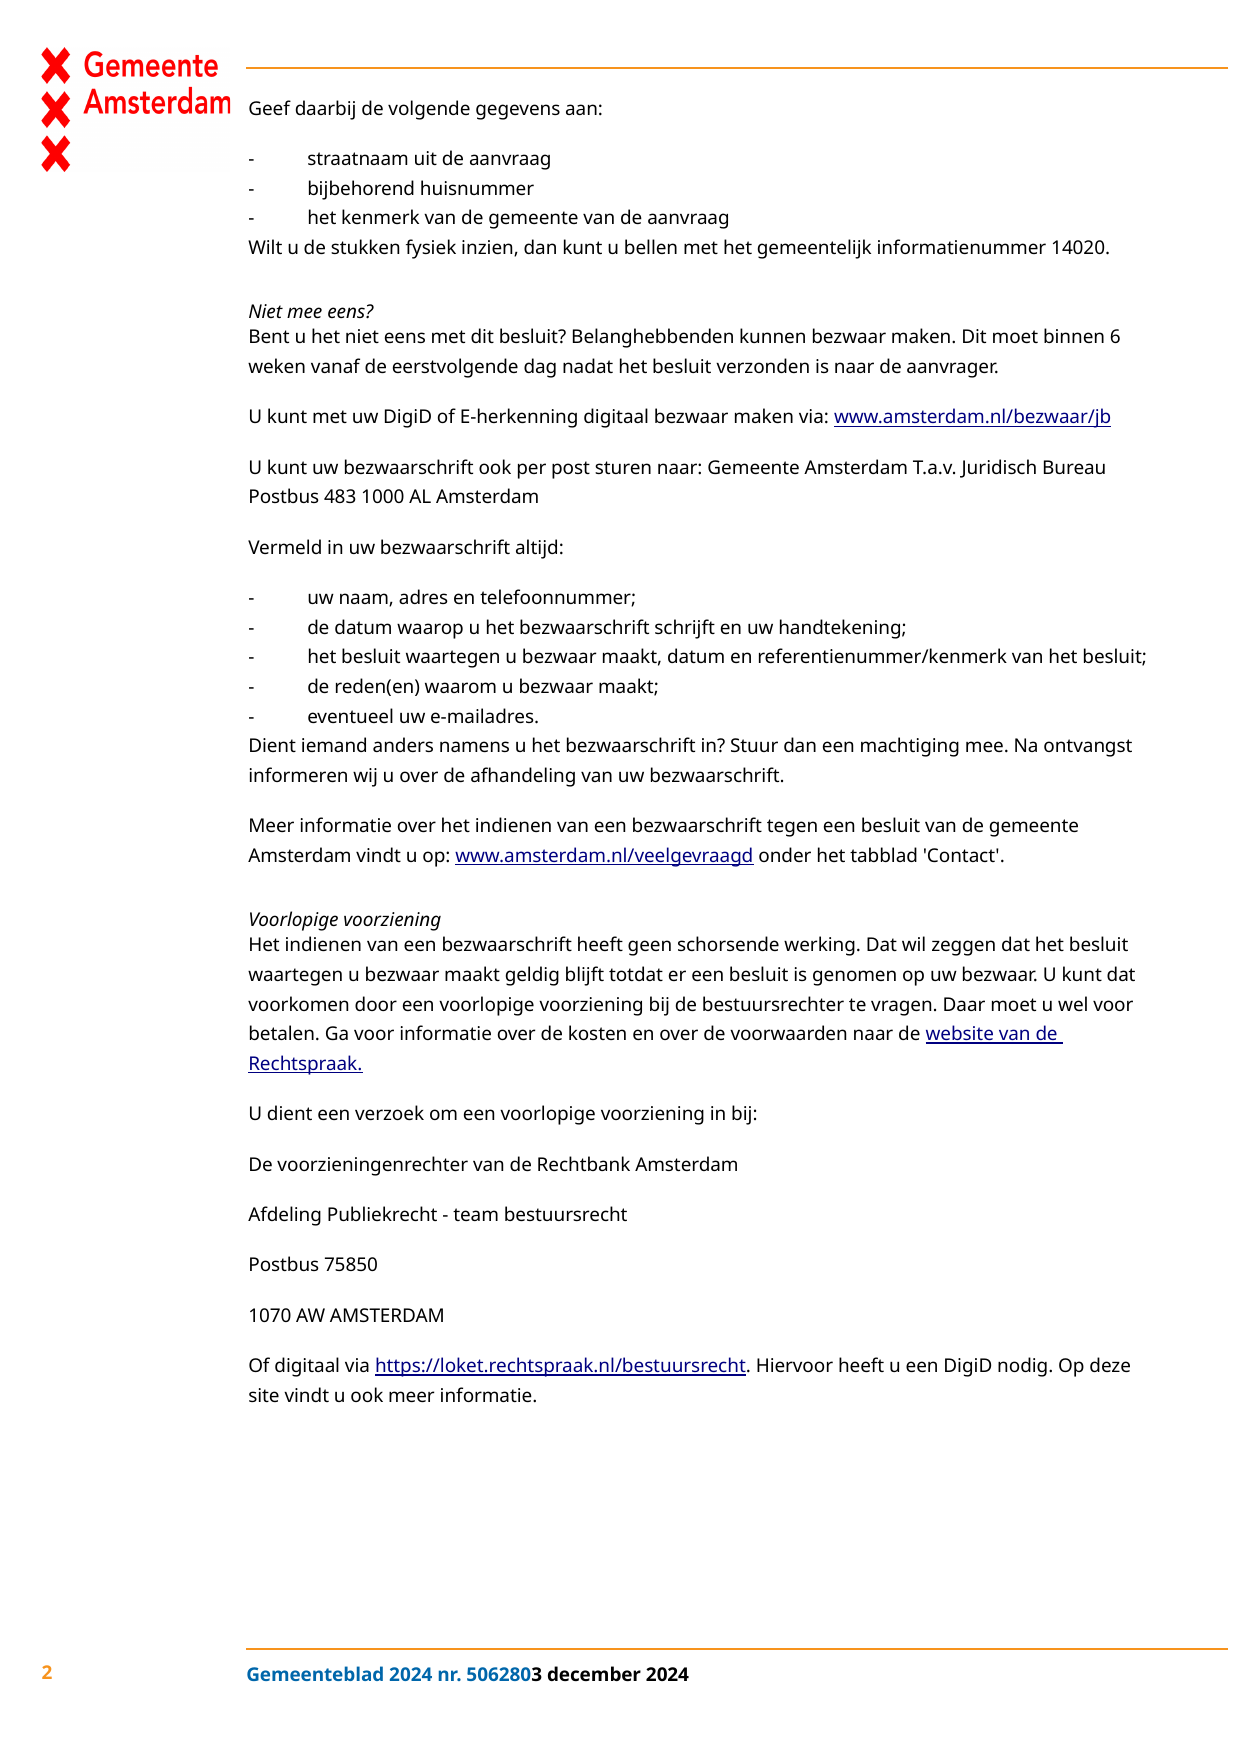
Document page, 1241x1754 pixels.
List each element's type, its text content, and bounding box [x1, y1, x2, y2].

text Postbus 75850 [248, 1252, 1152, 1277]
text Het indienen van een bezwaarschrift heeft geen schorsende werking. Dat wil zeggen dat het besluit waartegen u bezwaar maakt geldig blijft totdat er een besluit is genomen op uw bezwaar. U kunt dat voorkomen door een voorlopige voorziening bij de bestuursrechter te vragen. Daar moet u wel voor betalen. Ga voor informatie over de kosten en over de voorwaarden naar de website van de Rechtspraak. [248, 932, 1152, 1076]
text Bent u het niet eens met dit besluit? Belanghebbenden kunnen bezwaar maken. Dit moet binnen 6 weken vanaf de eerstvolgende dag nadat het besluit verzonden is naar de aanvrager. [248, 324, 1152, 379]
list straatnaam uit de aanvraag [248, 145, 1152, 171]
text De voorzieningenrechter van de Rechtbank Amsterdam [248, 1151, 1152, 1177]
text U kunt uw bezwaarschrift ook per post sturen naar: Gemeente Amsterdam T.a.v. Juridisch Bureau Postbus 483 1000 AL Amsterdam [248, 454, 1152, 509]
text 1070 AW AMSTERDAM [248, 1302, 1152, 1328]
text Of digitaal via https://loket.rechtspraak.nl/bestuursrecht. Hiervoor heeft u een DigiD nodig. Op deze site vindt u ook meer informatie. [248, 1352, 1152, 1408]
list bijbehorend huisnummer [248, 175, 1152, 201]
picture [41, 47, 231, 172]
list het besluit waartegen u bezwaar maakt, datum en referentienummer/kenmerk van het besluit; [248, 644, 1152, 669]
text Voorlopige voorziening [248, 906, 1152, 932]
text Niet mee eens? [248, 298, 1152, 324]
list de datum waarop u het bezwaarschrift schrijft en uw handtekening; [248, 614, 1152, 640]
text Geef daarbij de volgende gegevens aan: [248, 95, 1152, 121]
text Wilt u de stukken fysiek inzien, dan kunt u bellen met het gemeentelijk informatienummer 14020. [248, 234, 1152, 260]
text Afdeling Publiekrecht - team bestuursrecht [248, 1201, 1152, 1227]
text U dient een verzoek om een voorlopige voorziening in bij: [248, 1100, 1152, 1126]
text Dient iemand anders namens u het bezwaarschrift in? Stuur dan een machtiging mee. Na ontvangst informeren wij u over de afhandeling van uw bezwaarschrift. [248, 732, 1152, 788]
list eventueel uw e-mailadres. [248, 703, 1152, 728]
text U kunt met uw DigiD of E-herkenning digitaal bezwaar maken via: www.amsterdam.nl/bezwaar/jb [248, 404, 1152, 429]
text Meer informatie over het indienen van een bezwaarschrift tegen een besluit van de gemeente Amsterdam vindt u op: www.amsterdam.nl/veelgevraagd onder het tabblad 'Contact'. [248, 812, 1152, 868]
list uw naam, adres en telefoonnummer; [248, 584, 1152, 610]
text Vermeld in uw bezwaarschrift altijd: [248, 534, 1152, 560]
list het kenmerk van de gemeente van de aanvraag [248, 204, 1152, 230]
list de reden(en) waarom u bezwaar maakt; [248, 673, 1152, 699]
